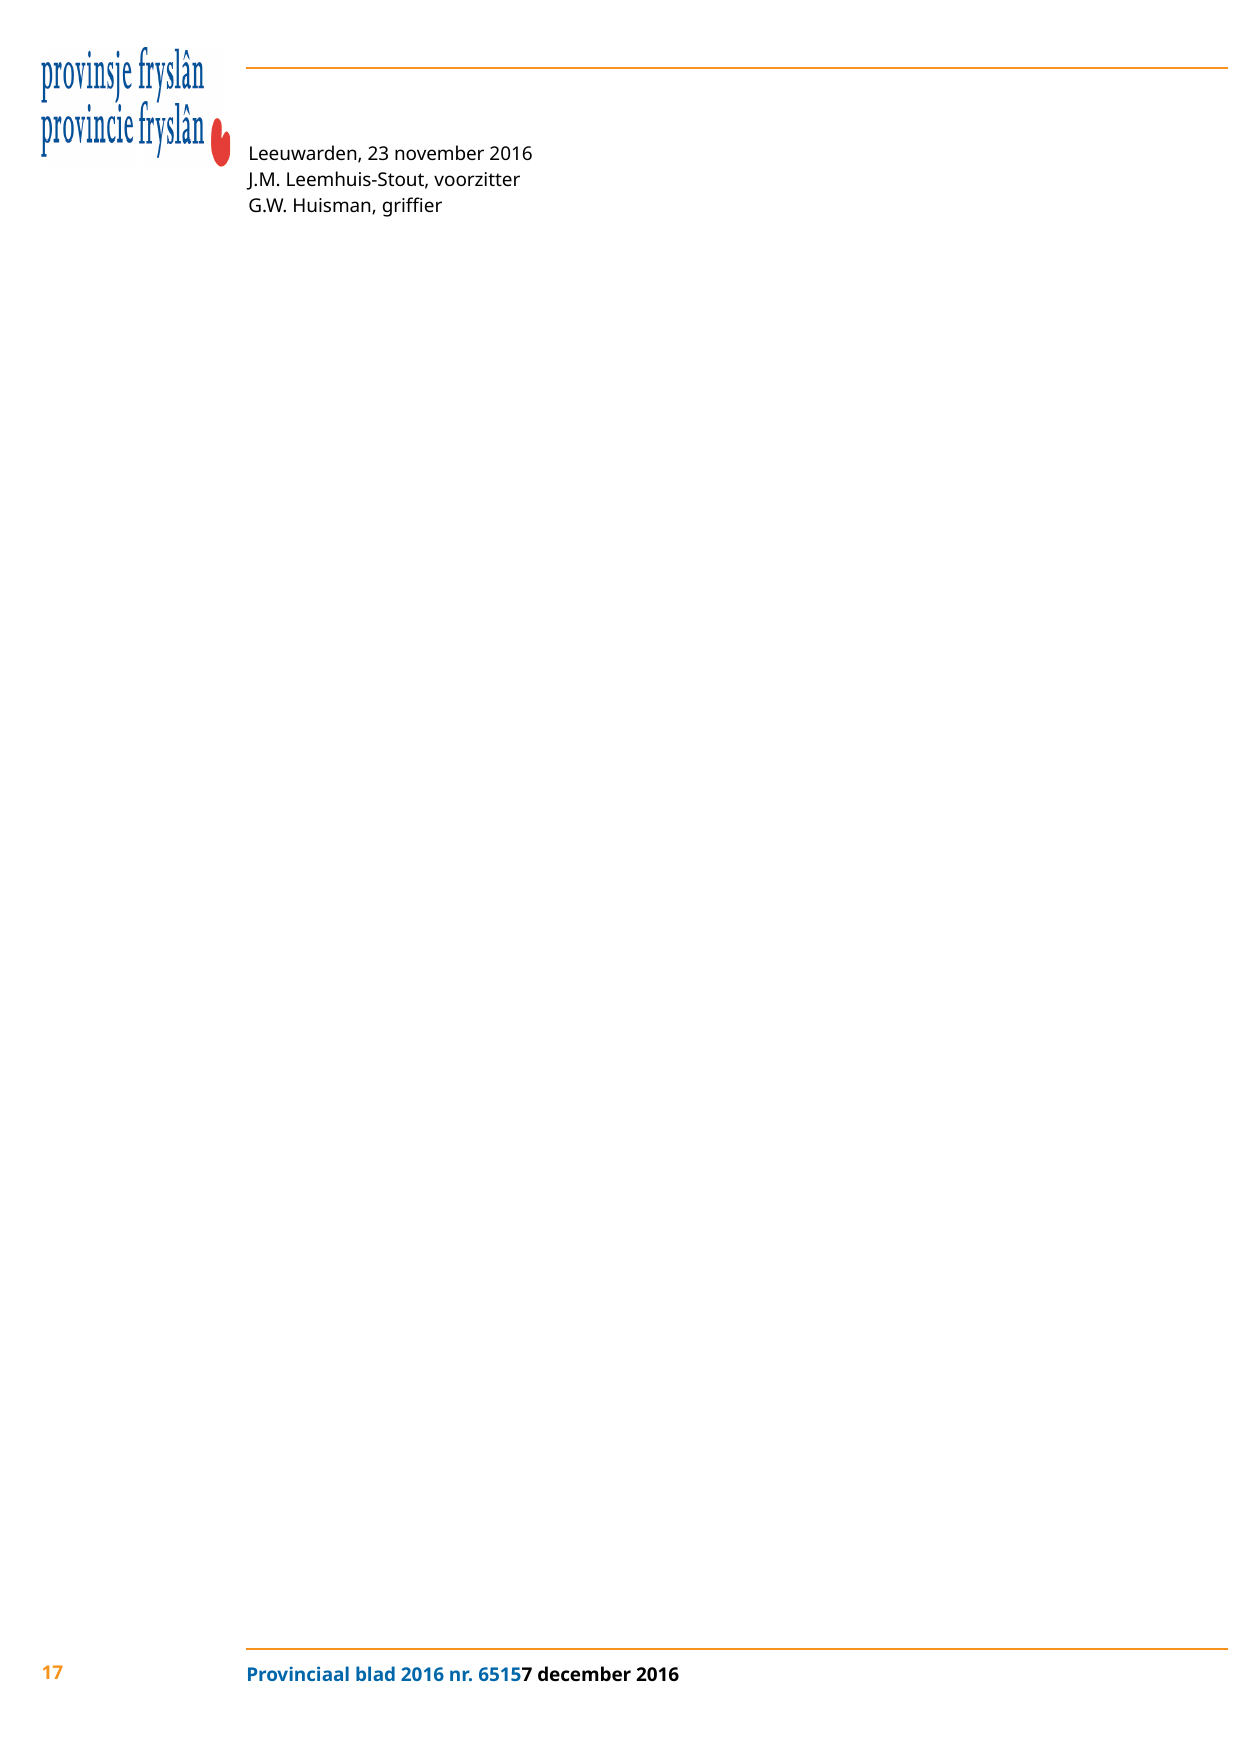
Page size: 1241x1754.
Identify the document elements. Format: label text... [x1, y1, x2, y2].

text G.W. Huisman, griffier [248, 192, 1152, 218]
text Leeuwarden, 23 november 2016 [248, 140, 1152, 166]
text J.M. Leemhuis-Stout, voorzitter [248, 166, 1152, 192]
picture [41, 47, 231, 172]
